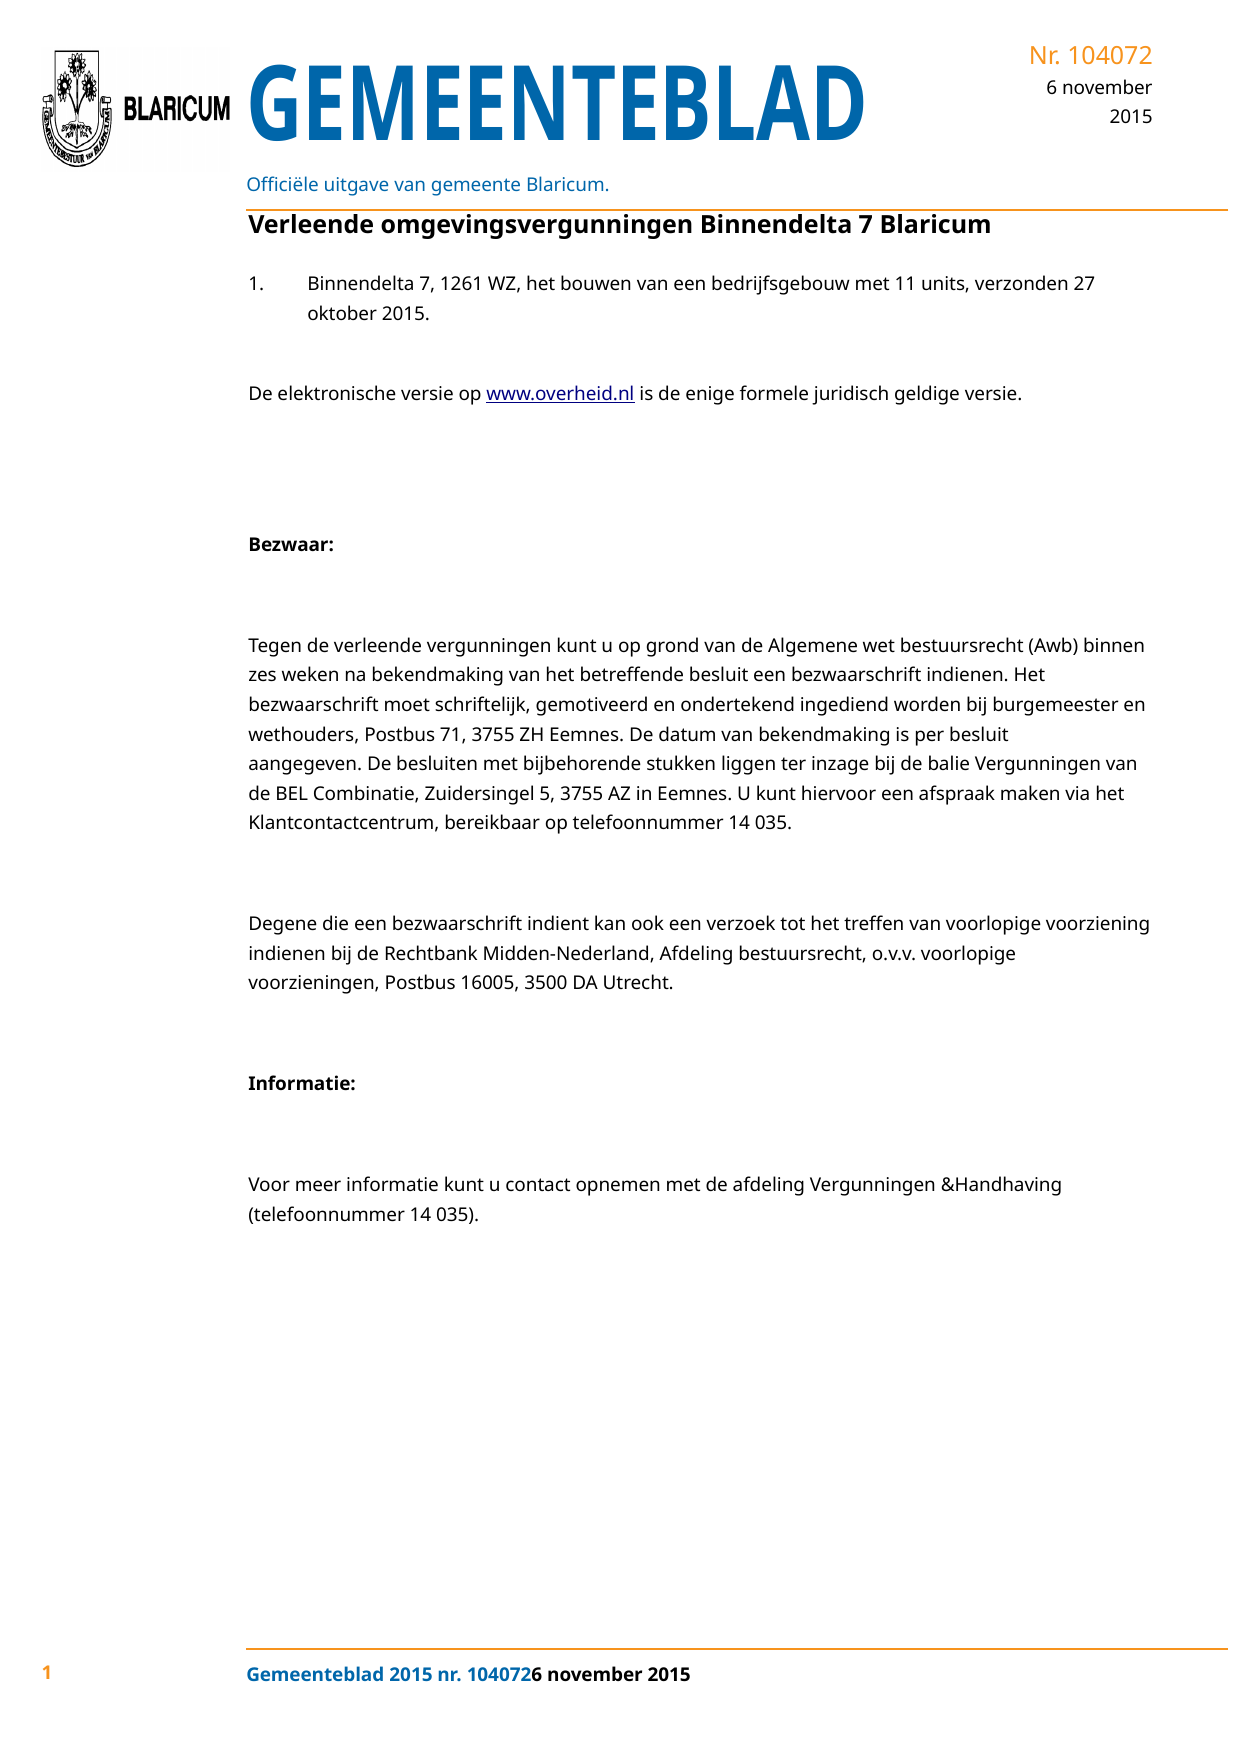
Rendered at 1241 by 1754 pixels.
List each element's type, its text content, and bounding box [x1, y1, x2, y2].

text Bezwaar: [248, 531, 1152, 557]
list Binnendelta 7, 1261 WZ, het bouwen van een bedrijfsgebouw met 11 units, verzonden 27 oktober 2015. [248, 270, 1152, 326]
text De elektronische versie op www.overheid.nl is de enige formele juridisch geldige versie. [248, 380, 1152, 406]
text Degene die een bezwaarschrift indient kan ook een verzoek tot het treffen van voorlopige voorziening indienen bij de Rechtbank Midden-Nederland, Afdeling bestuursrecht, o.v.v. voorlopige voorzieningen, Postbus 16005, 3500 DA Utrecht. [248, 910, 1152, 995]
text Informatie: [248, 1070, 1152, 1096]
text Verleende omgevingsvergunningen Binnendelta 7 Blaricum [248, 211, 1152, 241]
text Tegen de verleende vergunningen kunt u op grond van de Algemene wet bestuursrecht (Awb) binnen zes weken na bekendmaking van het betreffende besluit een bezwaarschrift indienen. Het bezwaarschrift moet schriftelijk, gemotiveerd en ondertekend ingediend worden bij burgemeester en wethouders, Postbus 71, 3755 ZH Eemnes. De datum van bekendmaking is per besluit aangegeven. De besluiten met bijbehorende stukken liggen ter inzage bij de balie Vergunningen van de BEL Combinatie, Zuidersingel 5, 3755 AZ in Eemnes. U kunt hiervoor een afspraak maken via het Klantcontactcentrum, bereikbaar op telefoonnummer 14 035. [248, 632, 1152, 835]
picture [41, 47, 231, 172]
text Voor meer informatie kunt u contact opnemen met de afdeling Vergunningen &Handhaving (telefoonnummer 14 035). [248, 1171, 1152, 1226]
